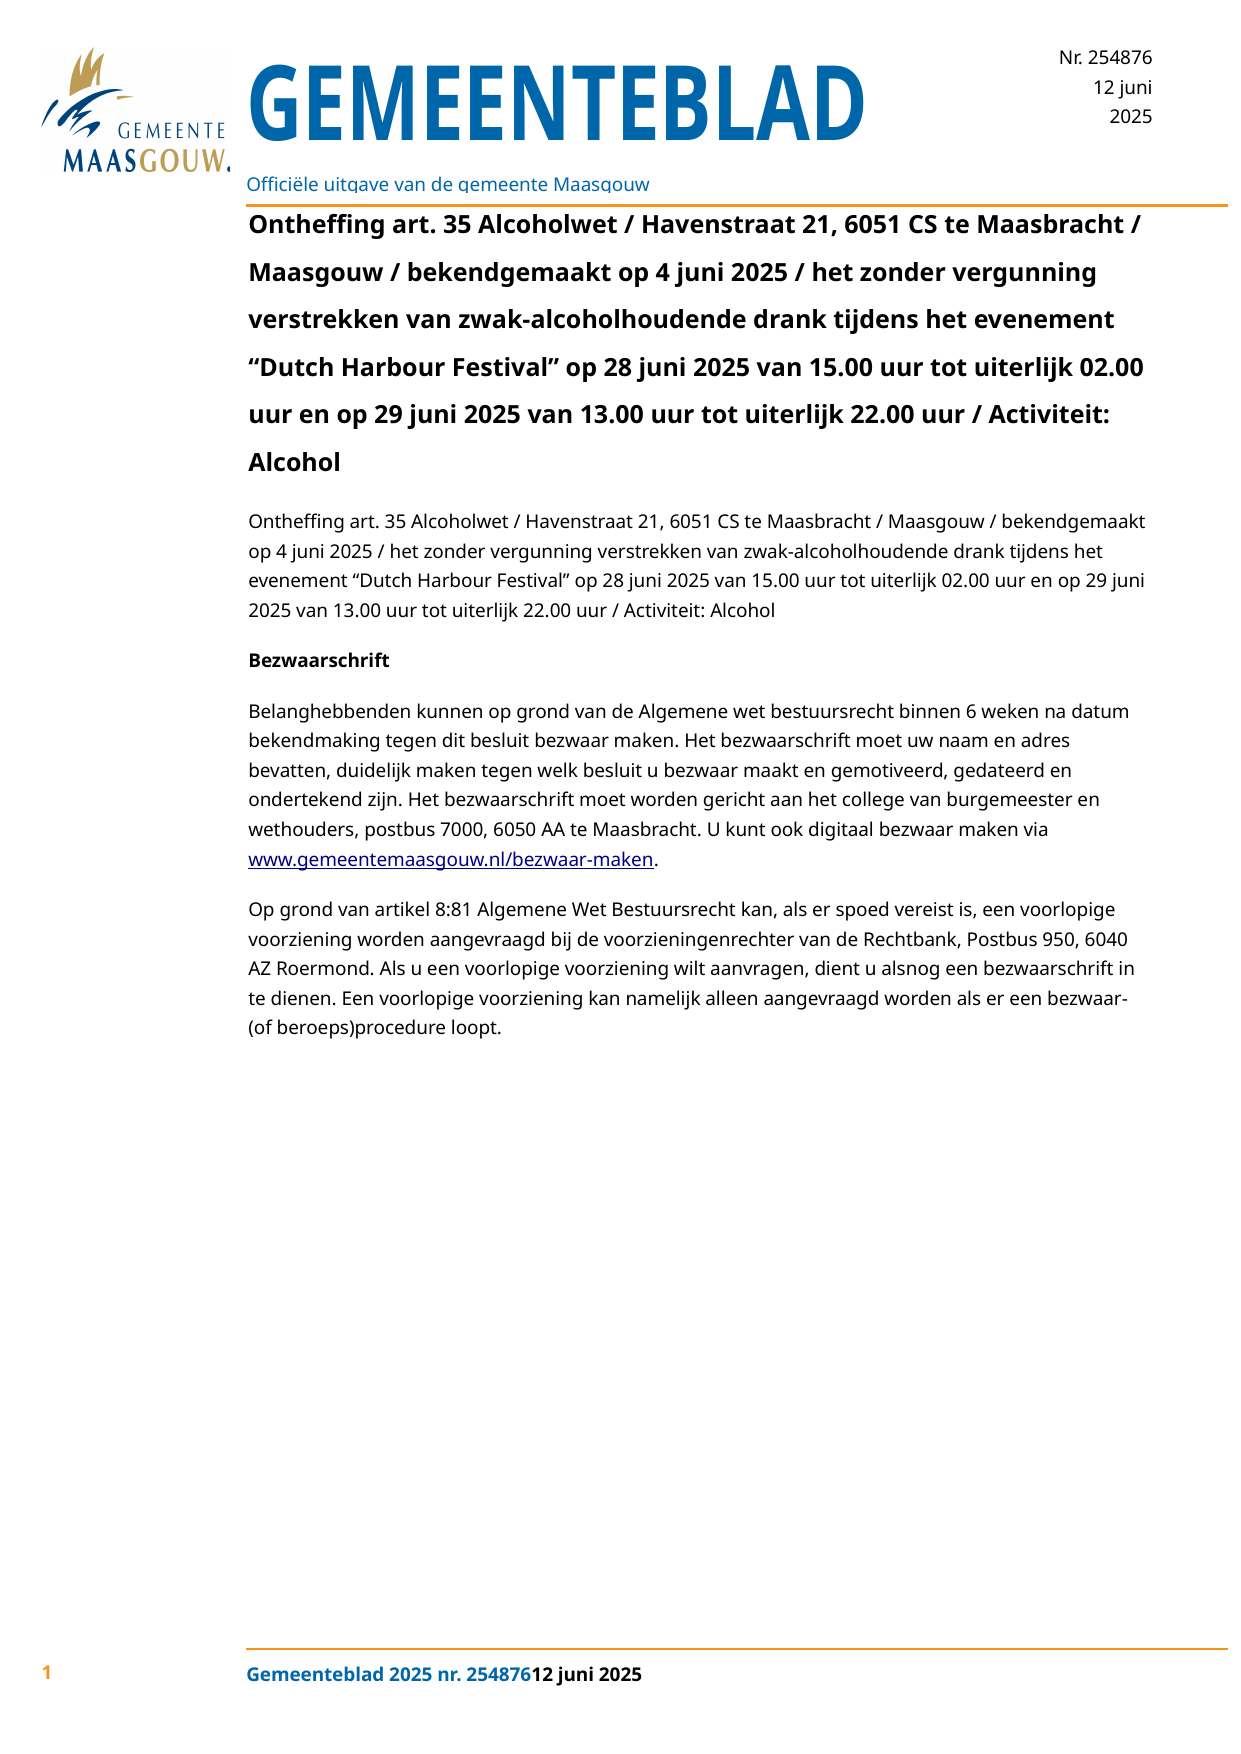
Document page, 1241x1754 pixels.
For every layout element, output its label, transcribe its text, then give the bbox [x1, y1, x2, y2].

text Belanghebbenden kunnen op grond van de Algemene wet bestuursrecht binnen 6 weken na datum bekendmaking tegen dit besluit bezwaar maken. Het bezwaarschrift moet uw naam en adres bevatten, duidelijk maken tegen welk besluit u bezwaar maakt en gemotiveerd, gedateerd en ondertekend zijn. Het bezwaarschrift moet worden gericht aan het college van burgemeester en wethouders, postbus 7000, 6050 AA te Maasbracht. U kunt ook digitaal bezwaar maken via www.gemeentemaasgouw.nl/bezwaar-maken. [248, 698, 1152, 872]
text Ontheffing art. 35 Alcoholwet / Havenstraat 21, 6051 CS te Maasbracht / Maasgouw / bekendgemaakt op 4 juni 2025 / het zonder vergunning verstrekken van zwak-alcoholhoudende drank tijdens het evenement “Dutch Harbour Festival” op 28 juni 2025 van 15.00 uur tot uiterlijk 02.00 uur en op 29 juni 2025 van 13.00 uur tot uiterlijk 22.00 uur / Activiteit: Alcohol [248, 207, 1152, 479]
text Ontheffing art. 35 Alcoholwet / Havenstraat 21, 6051 CS te Maasbracht / Maasgouw / bekendgemaakt op 4 juni 2025 / het zonder vergunning verstrekken van zwak-alcoholhoudende drank tijdens het evenement “Dutch Harbour Festival” op 28 juni 2025 van 15.00 uur tot uiterlijk 02.00 uur en op 29 juni 2025 van 13.00 uur tot uiterlijk 22.00 uur / Activiteit: Alcohol [248, 508, 1152, 623]
text Op grond van artikel 8:81 Algemene Wet Bestuursrecht kan, als er spoed vereist is, een voorlopige voorziening worden aangevraagd bij de voorzieningenrechter van de Rechtbank, Postbus 950, 6040 AZ Roermond. Als u een voorlopige voorziening wilt aanvragen, dient u alsnog een bezwaarschrift in te dienen. Een voorlopige voorziening kan namelijk alleen aangevraagd worden als er een bezwaar- (of beroeps)procedure loopt. [248, 896, 1152, 1040]
picture [41, 47, 231, 172]
text Bezwaarschrift [248, 647, 1152, 673]
